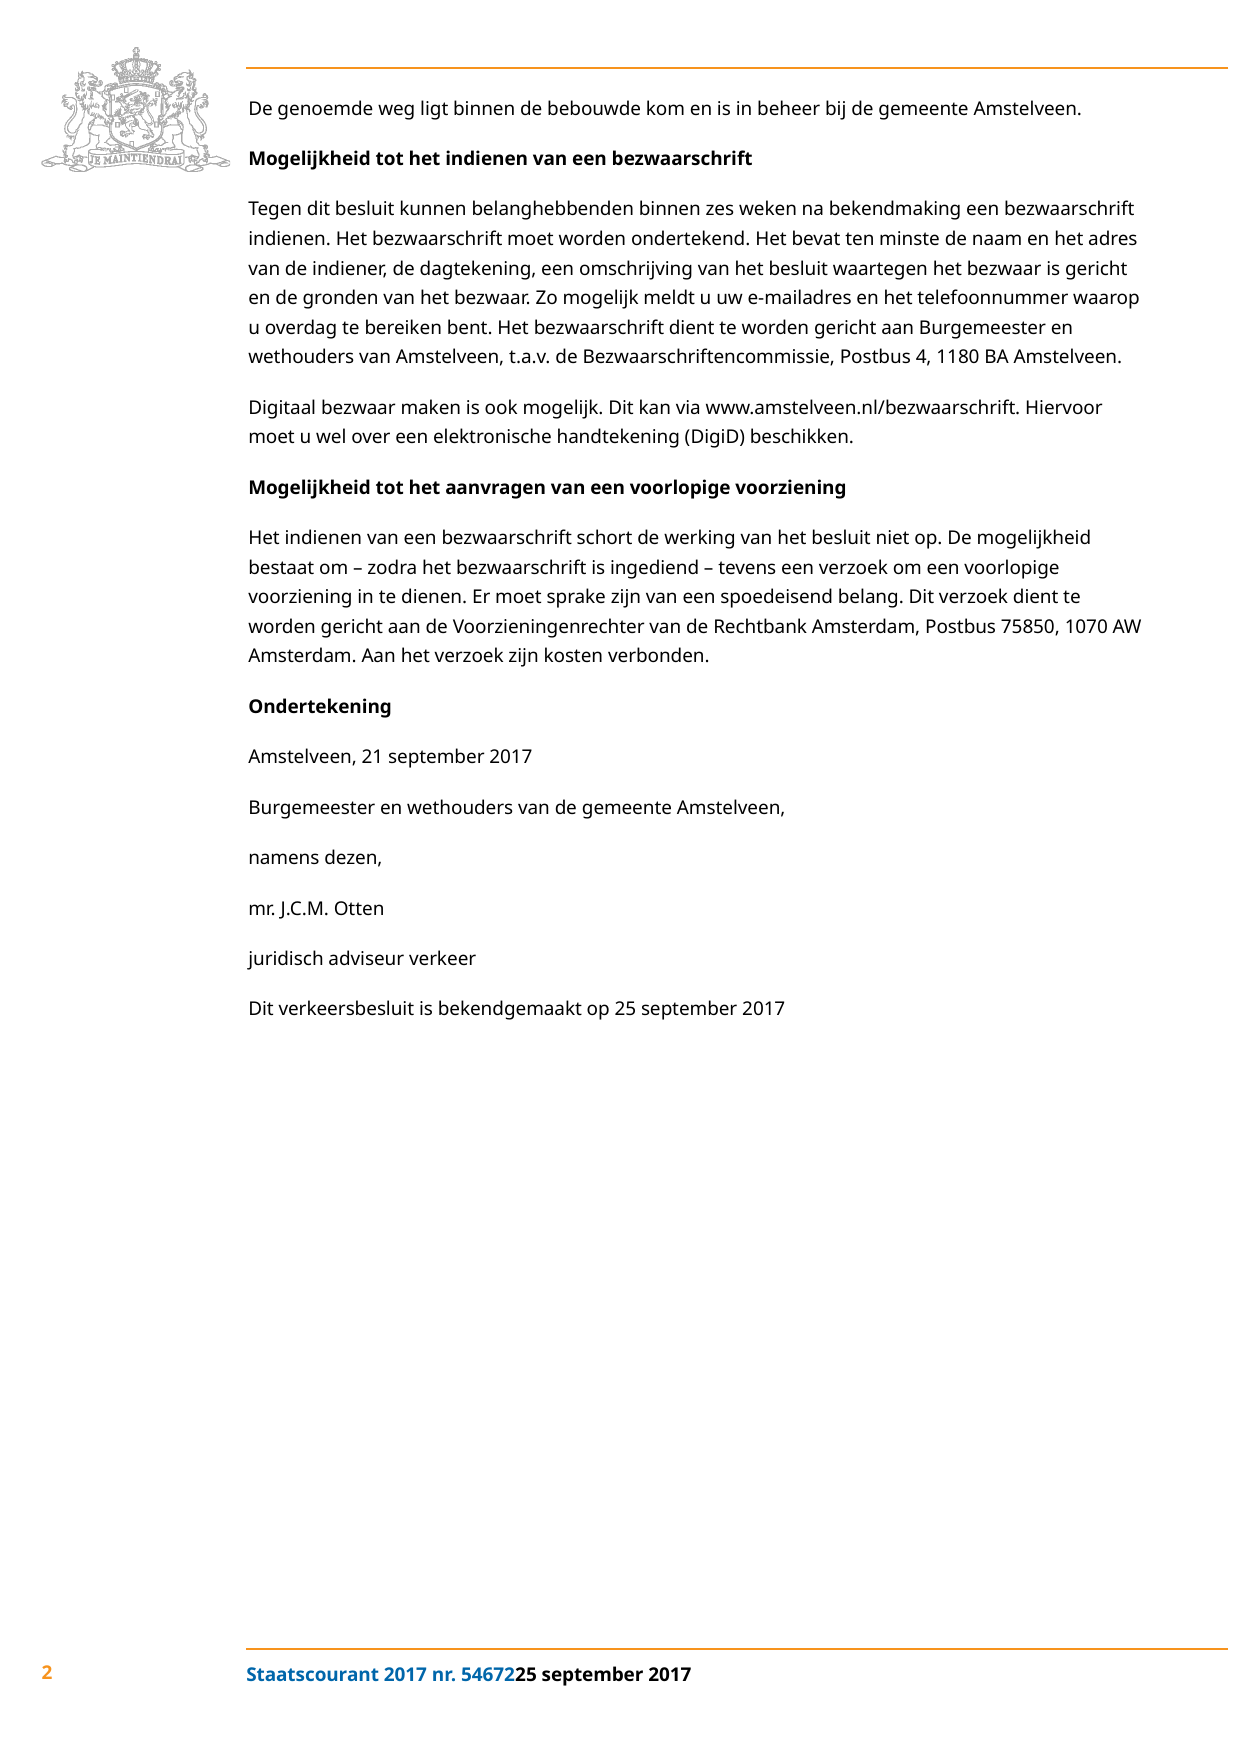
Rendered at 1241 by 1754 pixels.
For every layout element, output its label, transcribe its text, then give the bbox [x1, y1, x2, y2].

text Ondertekening [248, 693, 1152, 719]
text juridisch adviseur verkeer [248, 945, 1152, 971]
text De genoemde weg ligt binnen de bebouwde kom en is in beheer bij de gemeente Amstelveen. [248, 95, 1152, 121]
text mr. J.C.M. Otten [248, 895, 1152, 921]
text namens dezen, [248, 844, 1152, 870]
text Het indienen van een bezwaarschrift schort de werking van het besluit niet op. De mogelijkheid bestaat om – zodra het bezwaarschrift is ingediend – tevens een verzoek om een voorlopige voorziening in te dienen. Er moet sprake zijn van een spoedeisend belang. Dit verzoek dient te worden gericht aan de Voorzieningenrechter van de Rechtbank Amsterdam, Postbus 75850, 1070 AW Amsterdam. Aan het verzoek zijn kosten verbonden. [248, 524, 1152, 668]
text Tegen dit besluit kunnen belanghebbenden binnen zes weken na bekendmaking een bezwaarschrift indienen. Het bezwaarschrift moet worden ondertekend. Het bevat ten minste de naam en het adres van de indiener, de dagtekening, een omschrijving van het besluit waartegen het bezwaar is gericht en de gronden van het bezwaar. Zo mogelijk meldt u uw e-mailadres en het telefoonnummer waarop u overdag te bereiken bent. Het bezwaarschrift dient te worden gericht aan Burgemeester en wethouders van Amstelveen, t.a.v. de Bezwaarschriftencommissie, Postbus 4, 1180 BA Amstelveen. [248, 196, 1152, 369]
text Burgemeester en wethouders van de gemeente Amstelveen, [248, 794, 1152, 820]
text Dit verkeersbesluit is bekendgemaakt op 25 september 2017 [248, 996, 1152, 1021]
text Mogelijkheid tot het aanvragen van een voorlopige voorziening [248, 474, 1152, 500]
text Digitaal bezwaar maken is ook mogelijk. Dit kan via www.amstelveen.nl/bezwaarschrift. Hiervoor moet u wel over een elektronische handtekening (DigiD) beschikken. [248, 394, 1152, 449]
picture [41, 47, 231, 172]
text Mogelijkheid tot het indienen van een bezwaarschrift [248, 145, 1152, 171]
text Amstelveen, 21 september 2017 [248, 743, 1152, 769]
